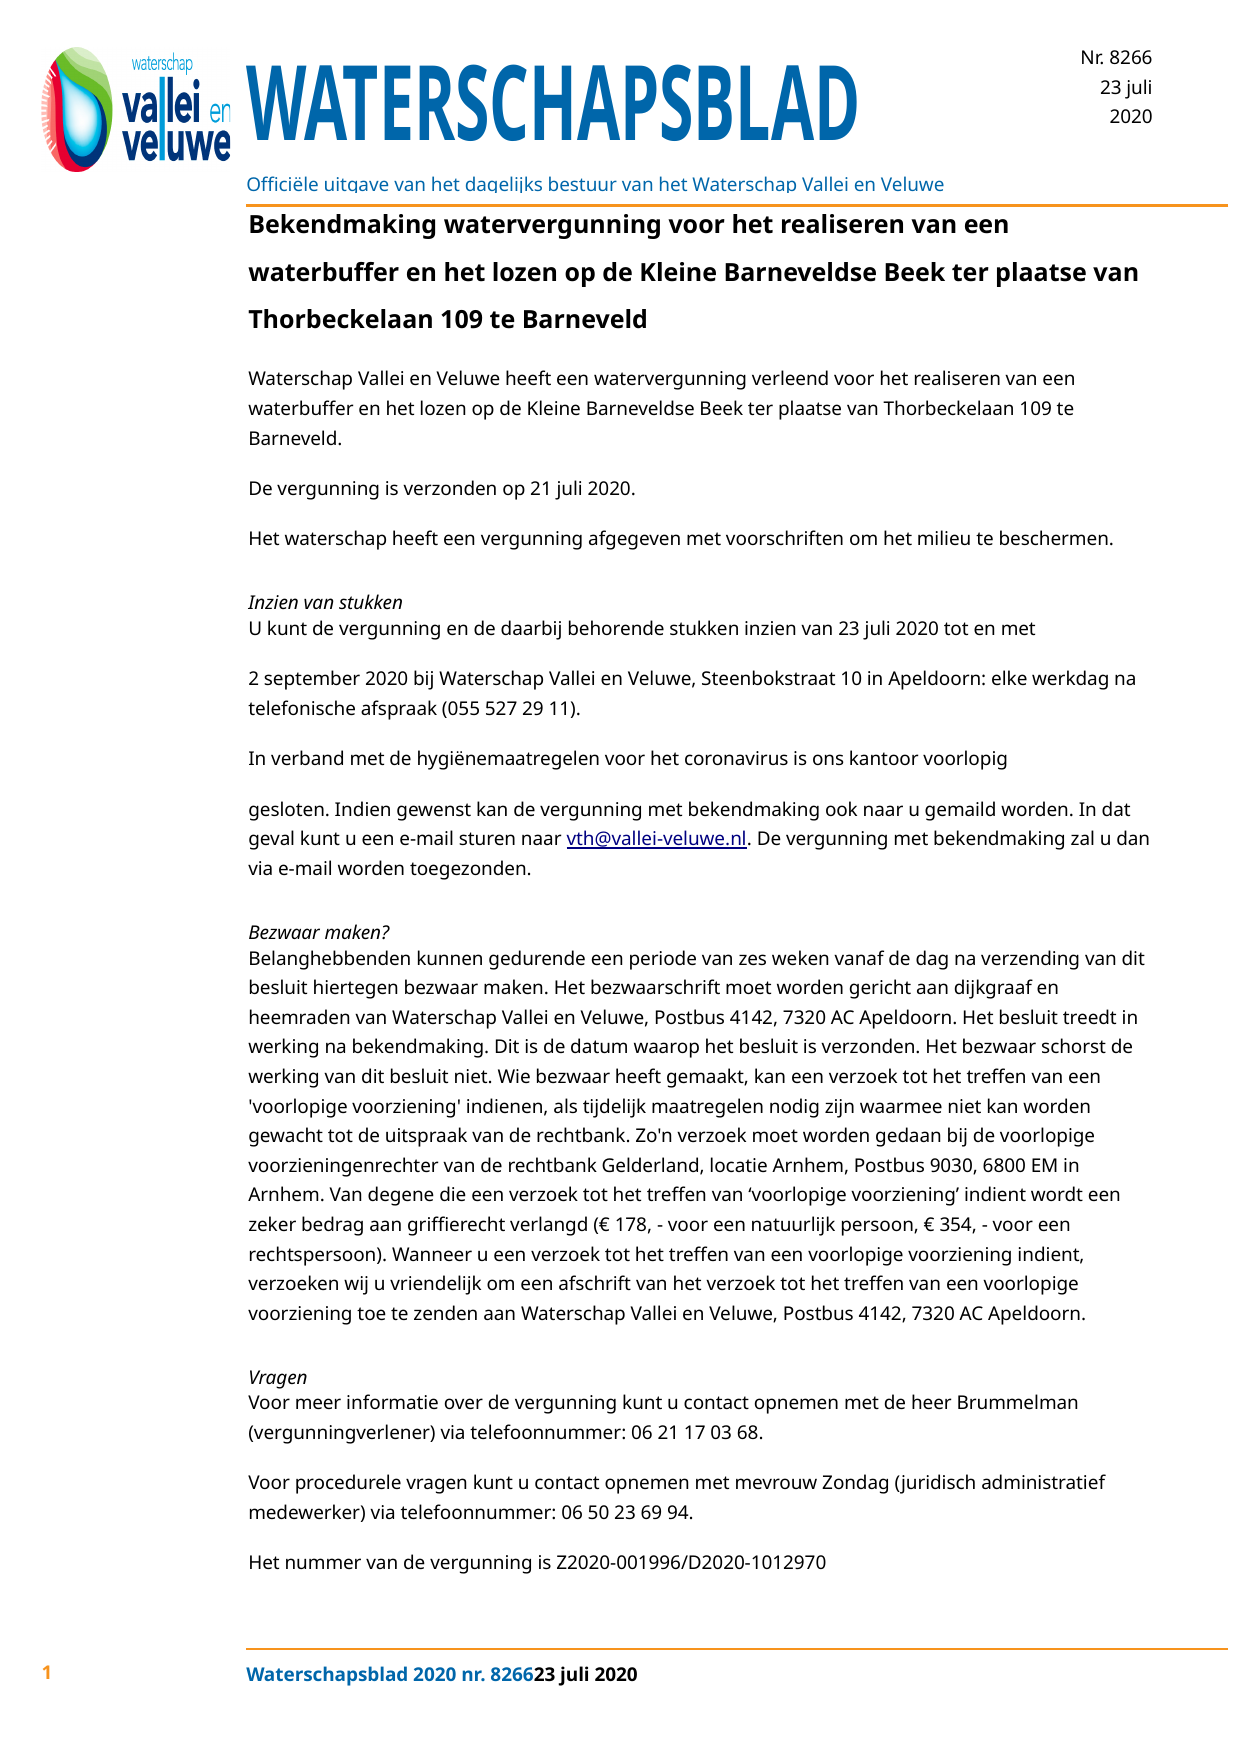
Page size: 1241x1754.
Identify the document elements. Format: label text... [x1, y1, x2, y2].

text Inzien van stukken [248, 589, 1152, 615]
picture [41, 47, 231, 172]
text gesloten. Indien gewenst kan de vergunning met bekendmaking ook naar u gemaild worden. In dat geval kunt u een e-mail sturen naar vth@vallei-veluwe.nl. De vergunning met bekendmaking zal u dan via e-mail worden toegezonden. [248, 796, 1152, 881]
text Het waterschap heeft een vergunning afgegeven met voorschriften om het milieu te beschermen. [248, 526, 1152, 551]
text 2 september 2020 bij Waterschap Vallei en Veluwe, Steenbokstraat 10 in Apeldoorn: elke werkdag na telefonische afspraak (055 527 29 11). [248, 666, 1152, 721]
text In verband met de hygiënemaatregelen voor het coronavirus is ons kantoor voorlopig [248, 746, 1152, 771]
text De vergunning is verzonden op 21 juli 2020. [248, 475, 1152, 501]
text Het nummer van de vergunning is Z2020-001996/D2020-1012970 [248, 1549, 1152, 1575]
text Voor meer informatie over de vergunning kunt u contact opnemen met de heer Brummelman (vergunningverlener) via telefoonnummer: 06 21 17 03 68. [248, 1389, 1152, 1445]
text Voor procedurele vragen kunt u contact opnemen met mevrouw Zondag (juridisch administratief medewerker) via telefoonnummer: 06 50 23 69 94. [248, 1469, 1152, 1525]
text Vragen [248, 1364, 1152, 1389]
text Bezwaar maken? [248, 919, 1152, 945]
text Waterschap Vallei en Veluwe heeft een watervergunning verleend voor het realiseren van een waterbuffer en het lozen op de Kleine Barneveldse Beek ter plaatse van Thorbeckelaan 109 te Barneveld. [248, 366, 1152, 450]
text Bekendmaking watervergunning voor het realiseren van een waterbuffer en het lozen op de Kleine Barneveldse Beek ter plaatse van Thorbeckelaan 109 te Barneveld [248, 207, 1152, 336]
text U kunt de vergunning en de daarbij behorende stukken inzien van 23 juli 2020 tot en met [248, 615, 1152, 641]
text Belanghebbenden kunnen gedurende een periode van zes weken vanaf de dag na verzending van dit besluit hiertegen bezwaar maken. Het bezwaarschrift moet worden gericht aan dijkgraaf en heemraden van Waterschap Vallei en Veluwe, Postbus 4142, 7320 AC Apeldoorn. Het besluit treedt in werking na bekendmaking. Dit is de datum waarop het besluit is verzonden. Het bezwaar schorst de werking van dit besluit niet. Wie bezwaar heeft gemaakt, kan een verzoek tot het treffen van een 'voorlopige voorziening' indienen, als tijdelijk maatregelen nodig zijn waarmee niet kan worden gewacht tot de uitspraak van de rechtbank. Zo'n verzoek moet worden gedaan bij de voorlopige voorzieningenrechter van de rechtbank Gelderland, locatie Arnhem, Postbus 9030, 6800 EM in Arnhem. Van degene die een verzoek tot het treffen van ‘voorlopige voorziening’ indient wordt een zeker bedrag aan griffierecht verlangd (€ 178, - voor een natuurlijk persoon, € 354, - voor een rechtspersoon). Wanneer u een verzoek tot het treffen van een voorlopige voorziening indient, verzoeken wij u vriendelijk om een afschrift van het verzoek tot het treffen van een voorlopige voorziening toe te zenden aan Waterschap Vallei en Veluwe, Postbus 4142, 7320 AC Apeldoorn. [248, 945, 1152, 1326]
